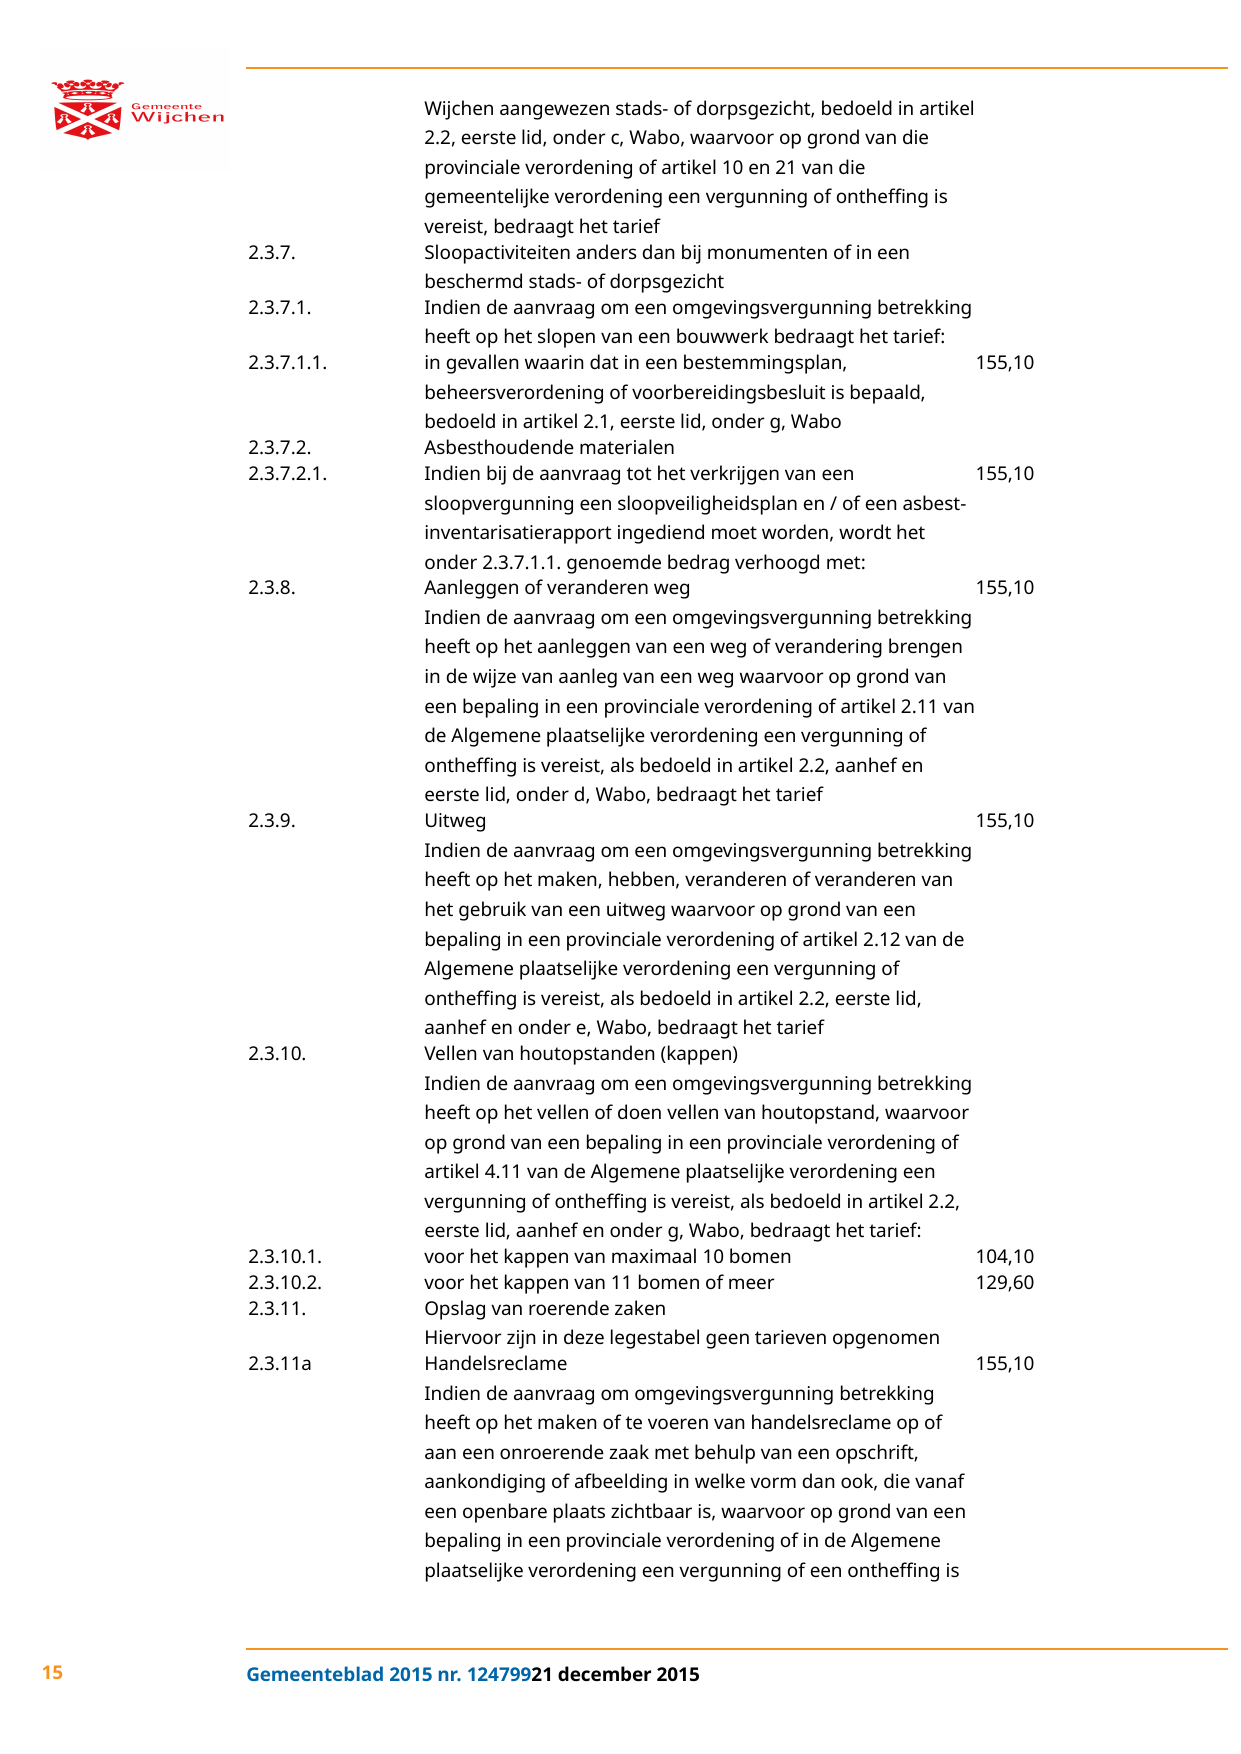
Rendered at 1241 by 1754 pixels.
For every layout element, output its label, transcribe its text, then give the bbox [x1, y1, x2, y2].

table_cell Indien de aanvraag om een omgevingsvergunning betrekking heeft op het slopen van een bouwwerk bedraagt het tarief: [424, 294, 975, 349]
table_cell [975, 1040, 1152, 1243]
table_cell in gevallen waarin dat in een bestemmingsplan, beheersverordening of voorbereidingsbesluit is bepaald, bedoeld in artikel 2.1, eerste lid, onder g, Wabo [424, 350, 975, 434]
table_cell 2.3.11a [248, 1350, 424, 1583]
table_cell voor het kappen van 11 bomen of meer [424, 1269, 975, 1295]
table_cell [975, 294, 1152, 349]
table_cell 155,10 [975, 808, 1152, 1040]
table_cell [975, 1295, 1152, 1350]
table_cell 155,10 [975, 575, 1152, 807]
table_cell 104,10 [975, 1244, 1152, 1269]
table_cell [975, 95, 1152, 239]
table_cell 2.3.7.2. [248, 434, 424, 460]
table_cell 2.3.9. [248, 808, 424, 1040]
table_cell 129,60 [975, 1269, 1152, 1295]
table_cell Uitweg Indien de aanvraag om een omgevingsvergunning betrekking heeft op het maken, hebben, veranderen of veranderen van het gebruik van een uitweg waarvoor op grond van een bepaling in een provinciale verordening of artikel 2.12 van de Algemene plaatselijke verordening een vergunning of ontheffing is vereist, als bedoeld in artikel 2.2, eerste lid, aanhef en onder e, Wabo, bedraagt het tarief [424, 808, 975, 1040]
table_cell 2.3.7.2.1. [248, 460, 424, 574]
table_cell 155,10 [975, 1350, 1152, 1583]
table_cell Vellen van houtopstanden (kappen) Indien de aanvraag om een omgevingsvergunning betrekking heeft op het vellen of doen vellen van houtopstand, waarvoor op grond van een bepaling in een provinciale verordening of artikel 4.11 van de Algemene plaatselijke verordening een vergunning of ontheffing is vereist, als bedoeld in artikel 2.2, eerste lid, aanhef en onder g, Wabo, bedraagt het tarief: [424, 1040, 975, 1243]
table_cell 2.3.10. [248, 1040, 424, 1243]
table_cell [975, 434, 1152, 460]
table_cell 155,10 [975, 460, 1152, 574]
table_cell Asbesthoudende materialen [424, 434, 975, 460]
table_cell Sloopactiviteiten anders dan bij monumenten of in een beschermd stads- of dorpsgezicht [424, 239, 975, 294]
table_cell 2.3.7.1.1. [248, 350, 424, 434]
table_cell voor het kappen van maximaal 10 bomen [424, 1244, 975, 1269]
table_cell [975, 239, 1152, 294]
table_cell 2.3.10.1. [248, 1244, 424, 1269]
table_cell 2.3.7.1. [248, 294, 424, 349]
table_cell Opslag van roerende zaken Hiervoor zijn in deze legestabel geen tarieven opgenomen [424, 1295, 975, 1350]
table_cell Aanleggen of veranderen weg Indien de aanvraag om een omgevingsvergunning betrekking heeft op het aanleggen van een weg of verandering brengen in de wijze van aanleg van een weg waarvoor op grond van een bepaling in een provinciale verordening of artikel 2.11 van de Algemene plaatselijke verordening een vergunning of ontheffing is vereist, als bedoeld in artikel 2.2, aanhef en eerste lid, onder d, Wabo, bedraagt het tarief [424, 575, 975, 807]
table_cell [248, 95, 424, 239]
table_cell Wijchen aangewezen stads- of dorpsgezicht, bedoeld in artikel 2.2, eerste lid, onder c, Wabo, waarvoor op grond van die provinciale verordening of artikel 10 en 21 van die gemeentelijke verordening een vergunning of ontheffing is vereist, bedraagt het tarief [424, 95, 975, 239]
table_cell 2.3.11. [248, 1295, 424, 1350]
table_cell Handelsreclame Indien de aanvraag om omgevingsvergunning betrekking heeft op het maken of te voeren van handelsreclame op of aan een onroerende zaak met behulp van een opschrift, aankondiging of afbeelding in welke vorm dan ook, die vanaf een openbare plaats zichtbaar is, waarvoor op grond van een bepaling in een provinciale verordening of in de Algemene plaatselijke verordening een vergunning of een ontheffing is [424, 1350, 975, 1583]
table_cell 2.3.10.2. [248, 1269, 424, 1295]
table_cell Indien bij de aanvraag tot het verkrijgen van een sloopvergunning een sloopveiligheidsplan en / of een asbest-inventarisatierapport ingediend moet worden, wordt het onder 2.3.7.1.1. genoemde bedrag verhoogd met: [424, 460, 975, 574]
picture [41, 47, 231, 172]
table_cell 2.3.7. [248, 239, 424, 294]
table_cell 155,10 [975, 350, 1152, 434]
table_cell 2.3.8. [248, 575, 424, 807]
